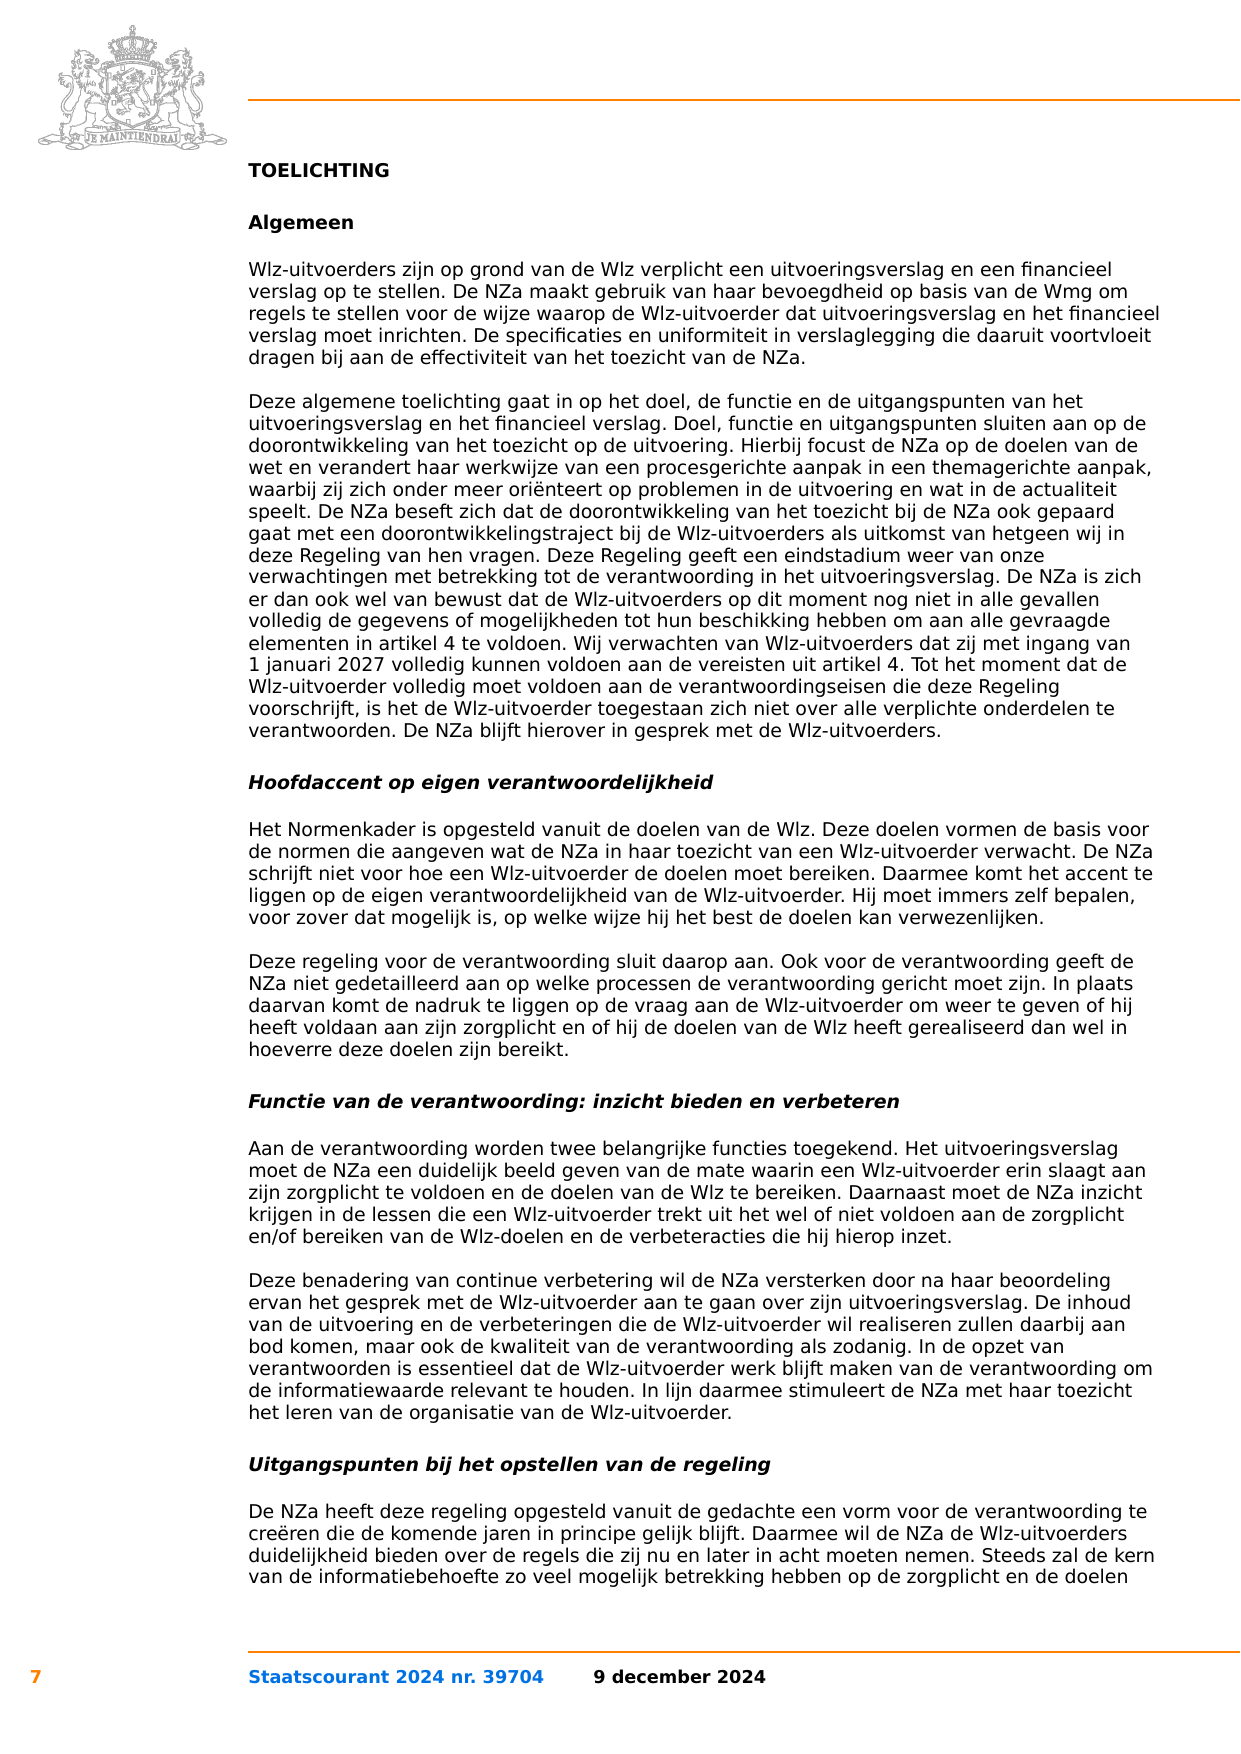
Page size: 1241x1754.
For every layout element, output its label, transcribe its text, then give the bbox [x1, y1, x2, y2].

text Aan de verantwoording worden twee belangrijke functies toegekend. Het uitvoeringsverslag moet de NZa een duidelijk beeld geven van de mate waarin een Wlz-uitvoerder erin slaagt aan zijn zorgplicht te voldoen en de doelen van de Wlz te bereiken. Daarnaast moet de NZa inzicht krijgen in de lessen die een Wlz-uitvoerder trekt uit het wel of niet voldoen aan de zorgplicht en/of bereiken van de Wlz-doelen en de verbeteracties die hij hierop inzet. [248, 1138, 1163, 1248]
text Wlz-uitvoerders zijn op grond van de Wlz verplicht een uitvoeringsverslag en een financieel verslag op te stellen. De NZa maakt gebruik van haar bevoegdheid op basis van de Wmg om regels te stellen voor de wijze waarop de Wlz-uitvoerder dat uitvoeringsverslag en het financieel verslag moet inrichten. De specificaties en uniformiteit in verslaglegging die daaruit voortvloeit dragen bij aan de effectiviteit van het toezicht van de NZa. [248, 259, 1163, 369]
subtitle TOELICHTING [248, 160, 1163, 182]
text Deze regeling voor de verantwoording sluit daarop aan. Ook voor de verantwoording geeft de NZa niet gedetailleerd aan op welke processen de verantwoording gericht moet zijn. In plaats daarvan komt de nadruk te liggen op de vraag aan de Wlz-uitvoerder om weer te geven of hij heeft voldaan aan zijn zorgplicht en of hij de doelen van de Wlz heeft gerealiseerd dan wel in hoeverre deze doelen zijn bereikt. [248, 951, 1163, 1061]
text Deze algemene toelichting gaat in op het doel, de functie en de uitgangspunten van het uitvoeringsverslag en het financieel verslag. Doel, functie en uitgangspunten sluiten aan op de doorontwikkeling van het toezicht op de uitvoering. Hierbij focust de NZa op de doelen van de wet en verandert haar werkwijze van een procesgerichte aanpak in een themagerichte aanpak, waarbij zij zich onder meer oriënteert op problemen in de uitvoering en wat in de actualiteit speelt. De NZa beseft zich dat de doorontwikkeling van het toezicht bij de NZa ook gepaard gaat met een doorontwikkelingstraject bij de Wlz-uitvoerders als uitkomst van hetgeen wij in deze Regeling van hen vragen. Deze Regeling geeft een eindstadium weer van onze verwachtingen met betrekking tot de verantwoording in het uitvoeringsverslag. De NZa is zich er dan ook wel van bewust dat de Wlz-uitvoerders op dit moment nog niet in alle gevallen volledig de gegevens of mogelijkheden tot hun beschikking hebben om aan alle gevraagde elementen in artikel 4 te voldoen. Wij verwachten van Wlz-uitvoerders dat zij met ingang van 1 januari 2027 volledig kunnen voldoen aan de vereisten uit artikel 4. Tot het moment dat de Wlz-uitvoerder volledig moet voldoen aan de verantwoordingseisen die deze Regeling voorschrijft, is het de Wlz-uitvoerder toegestaan zich niet over alle verplichte onderdelen te verantwoorden. De NZa blijft hierover in gesprek met de Wlz-uitvoerders. [248, 391, 1163, 742]
text Deze benadering van continue verbetering wil de NZa versterken door na haar beoordeling ervan het gesprek met de Wlz-uitvoerder aan te gaan over zijn uitvoeringsverslag. De inhoud van de uitvoering en de verbeteringen die de Wlz-uitvoerder wil realiseren zullen daarbij aan bod komen, maar ook de kwaliteit van de verantwoording als zodanig. In de opzet van verantwoorden is essentieel dat de Wlz-uitvoerder werk blijft maken van de verantwoording om de informatiewaarde relevant te houden. In lijn daarmee stimuleert de NZa met haar toezicht het leren van de organisatie van de Wlz-uitvoerder. [248, 1270, 1163, 1423]
subtitle Uitgangspunten bij het opstellen van de regeling [248, 1453, 1163, 1476]
subtitle Algemeen [248, 212, 1163, 234]
subtitle Functie van de verantwoording: inzicht bieden en verbeteren [248, 1091, 1163, 1113]
subtitle Hoofdaccent op eigen verantwoordelijkheid [248, 772, 1163, 794]
picture [38, 25, 227, 150]
text Het Normenkader is opgesteld vanuit de doelen van de Wlz. Deze doelen vormen de basis voor de normen die aangeven wat de NZa in haar toezicht van een Wlz-uitvoerder verwacht. De NZa schrijft niet voor hoe een Wlz-uitvoerder de doelen moet bereiken. Daarmee komt het accent te liggen op de eigen verantwoordelijkheid van de Wlz-uitvoerder. Hij moet immers zelf bepalen, voor zover dat mogelijk is, op welke wijze hij het best de doelen kan verwezenlijken. [248, 819, 1163, 929]
text De NZa heeft deze regeling opgesteld vanuit de gedachte een vorm voor de verantwoording te creëren die de komende jaren in principe gelijk blijft. Daarmee wil de NZa de Wlz-uitvoerders duidelijkheid bieden over de regels die zij nu en later in acht moeten nemen. Steeds zal de kern van de informatiebehoefte zo veel mogelijk betrekking hebben op de zorgplicht en de doelen [248, 1501, 1163, 1588]
